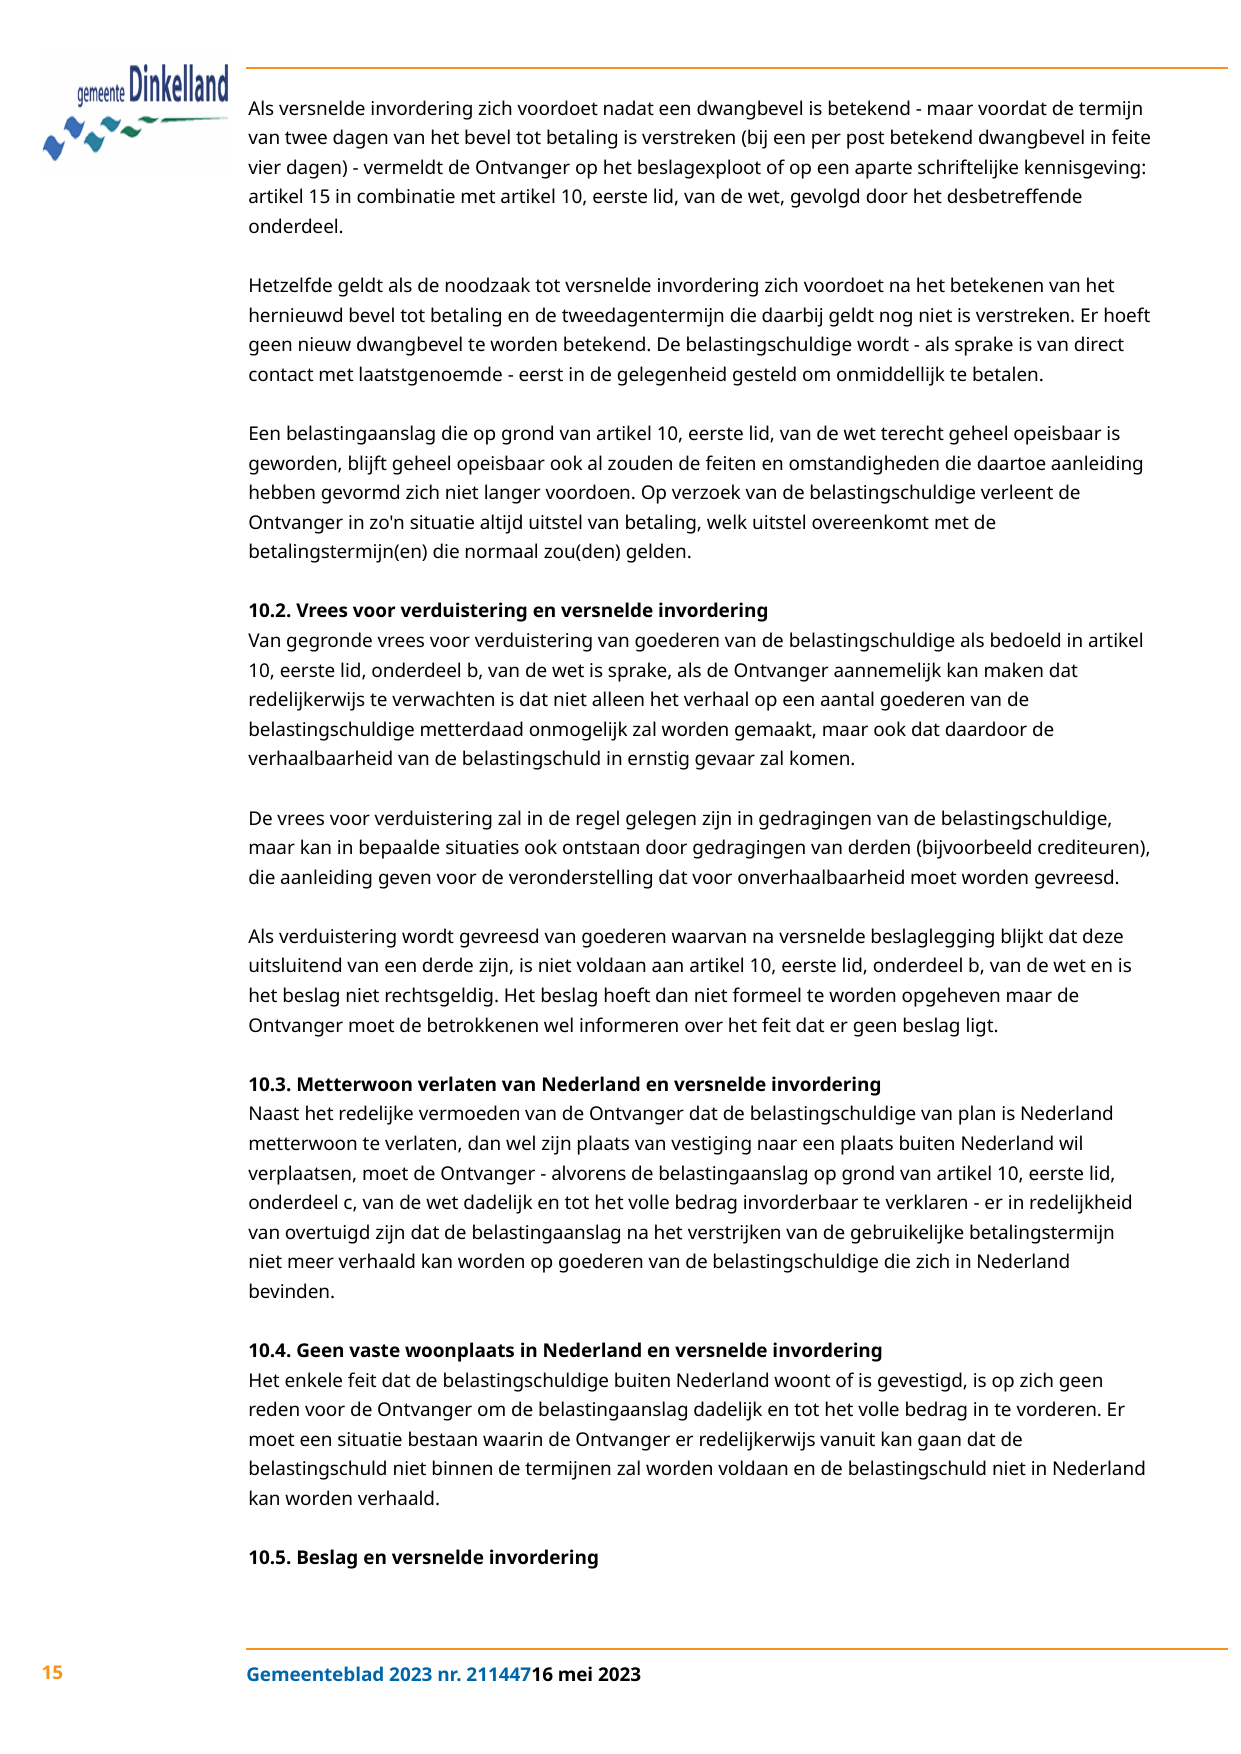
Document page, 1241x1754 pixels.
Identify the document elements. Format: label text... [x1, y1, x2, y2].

text Als verduistering wordt gevreesd van goederen waarvan na versnelde beslaglegging blijkt dat deze uitsluitend van een derde zijn, is niet voldaan aan artikel 10, eerste lid, onderdeel b, van de wet en is het beslag niet rechtsgeldig. Het beslag hoeft dan niet formeel te worden opgeheven maar de Ontvanger moet de betrokkenen wel informeren over het feit dat er geen beslag ligt. [248, 923, 1152, 1038]
text 10.5. Beslag en versnelde invordering [248, 1544, 1152, 1570]
text Het enkele feit dat de belastingschuldige buiten Nederland woont of is gevestigd, is op zich geen reden voor de Ontvanger om de belastingaanslag dadelijk en tot het volle bedrag in te vorderen. Er moet een situatie bestaan waarin de Ontvanger er redelijkerwijs vanuit kan gaan dat de belastingschuld niet binnen de termijnen zal worden voldaan en de belastingschuld niet in Nederland kan worden verhaald. [248, 1367, 1152, 1511]
text 10.4. Geen vaste woonplaats in Nederland en versnelde invordering [248, 1337, 1152, 1363]
text Van gegronde vrees voor verduistering van goederen van de belastingschuldige als bedoeld in artikel 10, eerste lid, onderdeel b, van de wet is sprake, als de Ontvanger aannemelijk kan maken dat redelijkerwijs te verwachten is dat niet alleen het verhaal op een aantal goederen van de belastingschuldige metterdaad onmogelijk zal worden gemaakt, maar ook dat daardoor de verhaalbaarheid van de belastingschuld in ernstig gevaar zal komen. [248, 627, 1152, 771]
text Als versnelde invordering zich voordoet nadat een dwangbevel is betekend - maar voordat de termijn van twee dagen van het bevel tot betaling is verstreken (bij een per post betekend dwangbevel in feite vier dagen) - vermeldt de Ontvanger op het beslagexploot of op een aparte schriftelijke kennisgeving: artikel 15 in combinatie met artikel 10, eerste lid, van de wet, gevolgd door het desbetreffende onderdeel. [248, 95, 1152, 239]
text Hetzelfde geldt als de noodzaak tot versnelde invordering zich voordoet na het betekenen van het hernieuwd bevel tot betaling en de tweedagentermijn die daarbij geldt nog niet is verstreken. Er hoeft geen nieuw dwangbevel te worden betekend. De belastingschuldige wordt - als sprake is van direct contact met laatstgenoemde - eerst in de gelegenheid gesteld om onmiddellijk te betalen. [248, 272, 1152, 387]
text De vrees voor verduistering zal in de regel gelegen zijn in gedragingen van de belastingschuldige, maar kan in bepaalde situaties ook ontstaan door gedragingen van derden (bijvoorbeeld crediteuren), die aanleiding geven voor de veronderstelling dat voor onverhaalbaarheid moet worden gevreesd. [248, 805, 1152, 890]
text 10.3. Metterwoon verlaten van Nederland en versnelde invordering [248, 1071, 1152, 1097]
picture [41, 47, 231, 172]
text Een belastingaanslag die op grond van artikel 10, eerste lid, van de wet terecht geheel opeisbaar is geworden, blijft geheel opeisbaar ook al zouden de feiten en omstandigheden die daartoe aanleiding hebben gevormd zich niet langer voordoen. Op verzoek van de belastingschuldige verleent de Ontvanger in zo'n situatie altijd uitstel van betaling, welk uitstel overeenkomt met de betalingstermijn(en) die normaal zou(den) gelden. [248, 420, 1152, 564]
text 10.2. Vrees voor verduistering en versnelde invordering [248, 598, 1152, 623]
text Naast het redelijke vermoeden van de Ontvanger dat de belastingschuldige van plan is Nederland metterwoon te verlaten, dan wel zijn plaats van vestiging naar een plaats buiten Nederland wil verplaatsen, moet de Ontvanger - alvorens de belastingaanslag op grond van artikel 10, eerste lid, onderdeel c, van de wet dadelijk en tot het volle bedrag invorderbaar te verklaren - er in redelijkheid van overtuigd zijn dat de belastingaanslag na het verstrijken van de gebruikelijke betalingstermijn niet meer verhaald kan worden op goederen van de belastingschuldige die zich in Nederland bevinden. [248, 1101, 1152, 1304]
